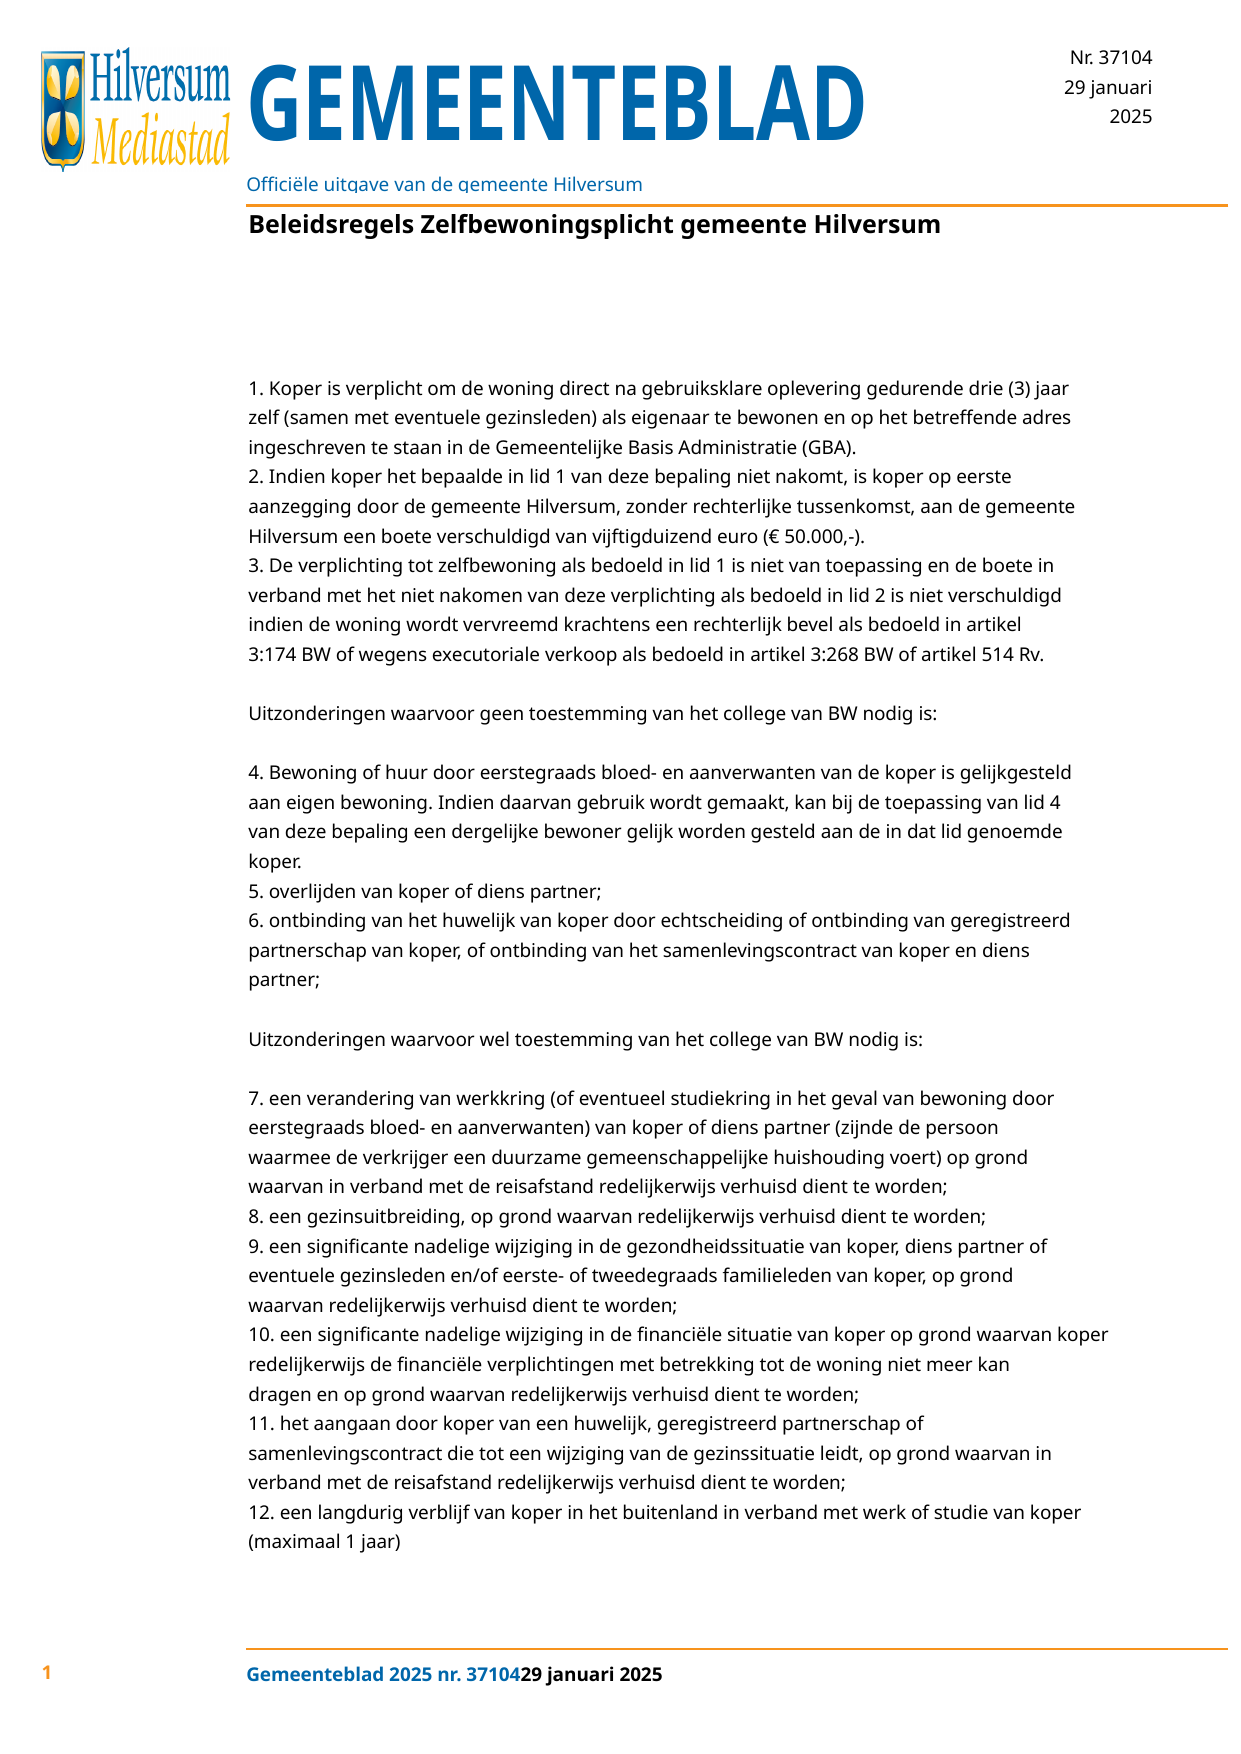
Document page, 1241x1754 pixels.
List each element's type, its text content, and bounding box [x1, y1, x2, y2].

picture [41, 47, 231, 172]
text 4. Bewoning of huur door eerstegraads bloed- en aanverwanten van de koper is gelijkgesteld [248, 759, 1152, 785]
text waarvan in verband met de reisafstand redelijkerwijs verhuisd dient te worden; [248, 1174, 1152, 1199]
text indien de woning wordt vervreemd krachtens een rechterlijk bevel als bedoeld in artikel [248, 612, 1152, 637]
text samenlevingscontract die tot een wijziging van de gezinssituatie leidt, op grond waarvan in [248, 1440, 1152, 1466]
text dragen en op grond waarvan redelijkerwijs verhuisd dient te worden; [248, 1381, 1152, 1406]
text 2. Indien koper het bepaalde in lid 1 van deze bepaling niet nakomt, is koper op eerste [248, 464, 1152, 489]
text 7. een verandering van werkkring (of eventueel studiekring in het geval van bewoning door [248, 1085, 1152, 1111]
text 5. overlijden van koper of diens partner; [248, 878, 1152, 903]
text 9. een significante nadelige wijziging in de gezondheidssituatie van koper, diens partner of [248, 1233, 1152, 1258]
text 8. een gezinsuitbreiding, op grond waarvan redelijkerwijs verhuisd dient te worden; [248, 1203, 1152, 1229]
text aanzegging door de gemeente Hilversum, zonder rechterlijke tussenkomst, aan de gemeente [248, 493, 1152, 519]
text 6. ontbinding van het huwelijk van koper door echtscheiding of ontbinding van geregistreerd [248, 907, 1152, 933]
text 3:174 BW of wegens executoriale verkoop als bedoeld in artikel 3:268 BW of artikel 514 Rv. [248, 641, 1152, 667]
text eventuele gezinsleden en/of eerste- of tweedegraads familieleden van koper, op grond [248, 1262, 1152, 1288]
text verband met het niet nakomen van deze verplichting als bedoeld in lid 2 is niet verschuldigd [248, 582, 1152, 608]
text 1. Koper is verplicht om de woning direct na gebruiksklare oplevering gedurende drie (3) jaar [248, 375, 1152, 401]
text van deze bepaling een dergelijke bewoner gelijk worden gesteld aan de in dat lid genoemde [248, 819, 1152, 844]
text redelijkerwijs de financiële verplichtingen met betrekking tot de woning niet meer kan [248, 1351, 1152, 1377]
text aan eigen bewoning. Indien daarvan gebruik wordt gemaakt, kan bij de toepassing van lid 4 [248, 789, 1152, 815]
text (maximaal 1 jaar) [248, 1529, 1152, 1554]
text Uitzonderingen waarvoor wel toestemming van het college van BW nodig is: [248, 1026, 1152, 1051]
text 11. het aangaan door koper van een huwelijk, geregistreerd partnerschap of [248, 1410, 1152, 1436]
text verband met de reisafstand redelijkerwijs verhuisd dient te worden; [248, 1469, 1152, 1495]
text Uitzonderingen waarvoor geen toestemming van het college van BW nodig is: [248, 700, 1152, 726]
text Hilversum een boete verschuldigd van vijftigduizend euro (€ 50.000,-). [248, 523, 1152, 548]
text eerstegraads bloed- en aanverwanten) van koper of diens partner (zijnde de persoon [248, 1114, 1152, 1140]
text Beleidsregels Zelfbewoningsplicht gemeente Hilversum [248, 207, 1152, 241]
text waarvan redelijkerwijs verhuisd dient te worden; [248, 1292, 1152, 1318]
text koper. [248, 848, 1152, 874]
text partner; [248, 967, 1152, 992]
text 3. De verplichting tot zelfbewoning als bedoeld in lid 1 is niet van toepassing en de boete in [248, 552, 1152, 578]
text zelf (samen met eventuele gezinsleden) als eigenaar te bewonen en op het betreffende adres [248, 404, 1152, 430]
text 12. een langdurig verblijf van koper in het buitenland in verband met werk of studie van koper [248, 1499, 1152, 1525]
text partnerschap van koper, of ontbinding van het samenlevingscontract van koper en diens [248, 937, 1152, 963]
text 10. een significante nadelige wijziging in de financiële situatie van koper op grond waarvan koper [248, 1322, 1152, 1347]
text waarmee de verkrijger een duurzame gemeenschappelijke huishouding voert) op grond [248, 1144, 1152, 1170]
text ingeschreven te staan in de Gemeentelijke Basis Administratie (GBA). [248, 434, 1152, 460]
